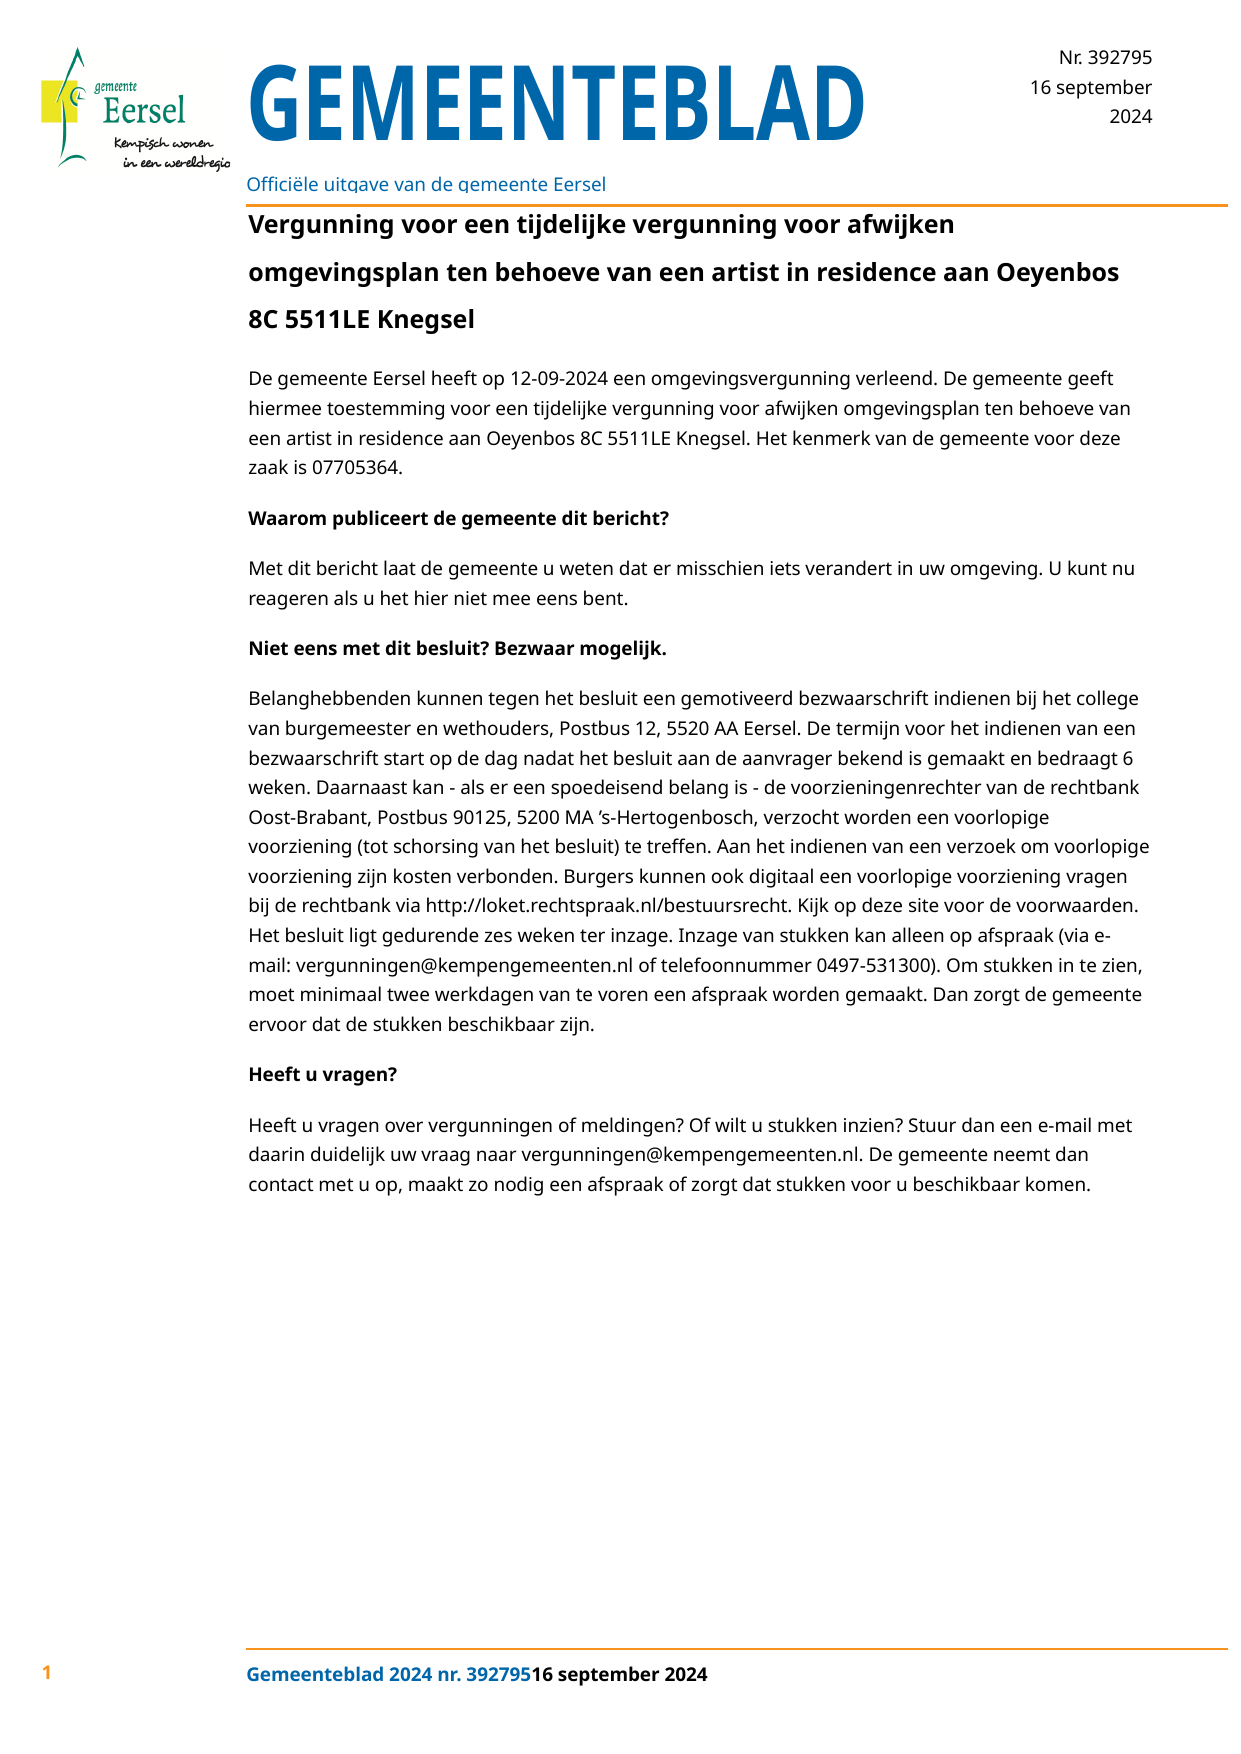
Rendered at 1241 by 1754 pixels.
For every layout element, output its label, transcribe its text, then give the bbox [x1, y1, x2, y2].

text Vergunning voor een tijdelijke vergunning voor afwijken omgevingsplan ten behoeve van een artist in residence aan Oeyenbos 8C 5511LE Knegsel [248, 207, 1152, 336]
picture [41, 47, 231, 172]
text Belanghebbenden kunnen tegen het besluit een gemotiveerd bezwaarschrift indienen bij het college van burgemeester en wethouders, Postbus 12, 5520 AA Eersel. De termijn voor het indienen van een bezwaarschrift start op de dag nadat het besluit aan de aanvrager bekend is gemaakt en bedraagt 6 weken. Daarnaast kan - als er een spoedeisend belang is - de voorzieningenrechter van de rechtbank Oost-Brabant, Postbus 90125, 5200 MA ’s-Hertogenbosch, verzocht worden een voorlopige voorziening (tot schorsing van het besluit) te treffen. Aan het indienen van een verzoek om voorlopige voorziening zijn kosten verbonden. Burgers kunnen ook digitaal een voorlopige voorziening vragen bij de rechtbank via http://loket.rechtspraak.nl/bestuursrecht. Kijk op deze site voor de voorwaarden. Het besluit ligt gedurende zes weken ter inzage. Inzage van stukken kan alleen op afspraak (via e-mail: vergunningen@kempengemeenten.nl of telefoonnummer 0497-531300). Om stukken in te zien, moet minimaal twee werkdagen van te voren een afspraak worden gemaakt. Dan zorgt de gemeente ervoor dat de stukken beschikbaar zijn. [248, 686, 1152, 1037]
text Waarom publiceert de gemeente dit bericht? [248, 505, 1152, 530]
text Heeft u vragen over vergunningen of meldingen? Of wilt u stukken inzien? Stuur dan een e-mail met daarin duidelijk uw vraag naar vergunningen@kempengemeenten.nl. De gemeente neemt dan contact met u op, maakt zo nodig een afspraak of zorgt dat stukken voor u beschikbaar komen. [248, 1112, 1152, 1197]
text De gemeente Eersel heeft op 12-09-2024 een omgevingsvergunning verleend. De gemeente geeft hiermee toestemming voor een tijdelijke vergunning voor afwijken omgevingsplan ten behoeve van een artist in residence aan Oeyenbos 8C 5511LE Knegsel. Het kenmerk van de gemeente voor deze zaak is 07705364. [248, 366, 1152, 480]
text Niet eens met dit besluit? Bezwaar mogelijk. [248, 635, 1152, 661]
text Heeft u vragen? [248, 1061, 1152, 1087]
text Met dit bericht laat de gemeente u weten dat er misschien iets verandert in uw omgeving. U kunt nu reageren als u het hier niet mee eens bent. [248, 555, 1152, 610]
